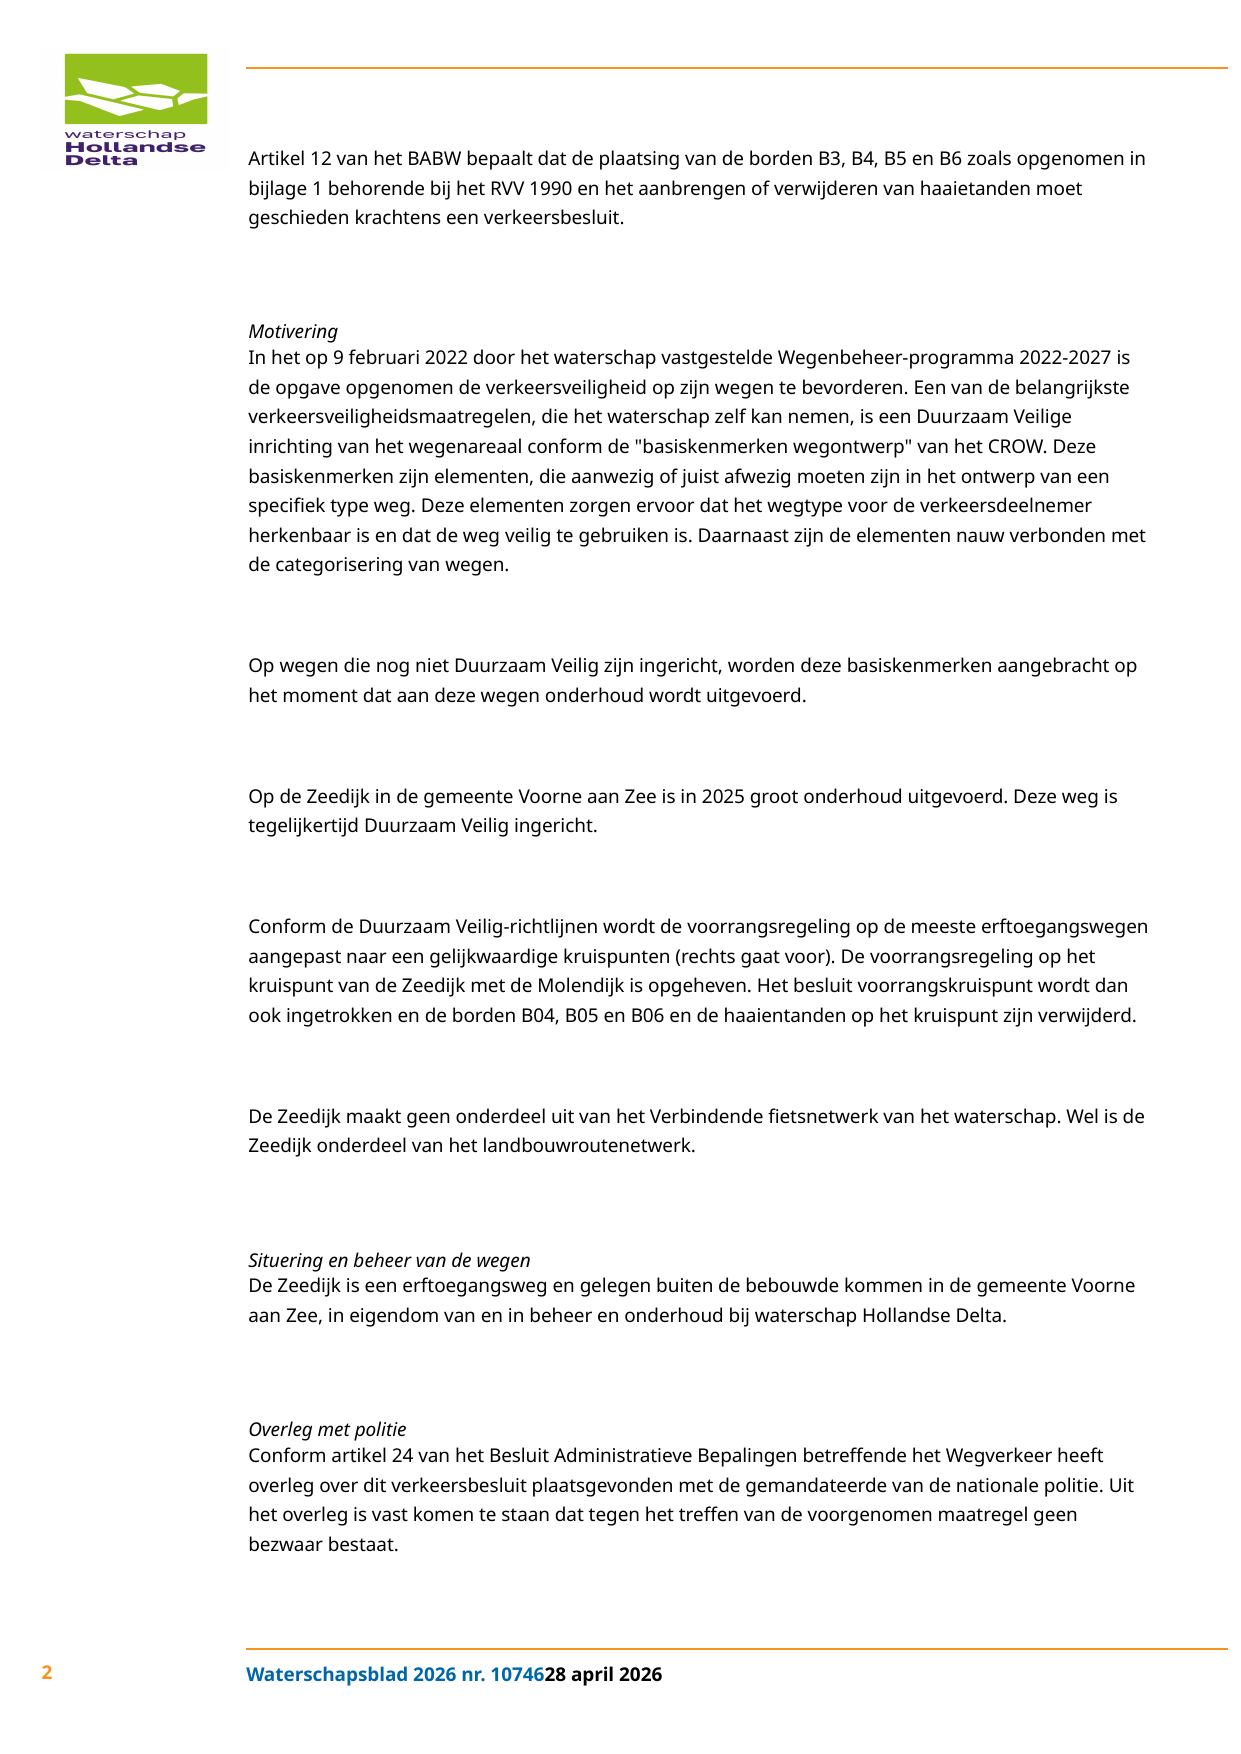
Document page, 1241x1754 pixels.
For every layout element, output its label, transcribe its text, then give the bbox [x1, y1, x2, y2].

text In het op 9 februari 2022 door het waterschap vastgestelde Wegenbeheer-programma 2022-2027 is de opgave opgenomen de verkeersveiligheid op zijn wegen te bevorderen. Een van de belangrijkste verkeersveiligheidsmaatregelen, die het waterschap zelf kan nemen, is een Duurzaam Veilige inrichting van het wegenareaal conform de "basiskenmerken wegontwerp" van het CROW. Deze basiskenmerken zijn elementen, die aanwezig of juist afwezig moeten zijn in het ontwerp van een specifiek type weg. Deze elementen zorgen ervoor dat het wegtype voor de verkeersdeelnemer herkenbaar is en dat de weg veilig te gebruiken is. Daarnaast zijn de elementen nauw verbonden met de categorisering van wegen. [248, 344, 1152, 577]
text Overleg met politie [248, 1416, 1152, 1442]
text Situering en beheer van de wegen [248, 1247, 1152, 1272]
text De Zeedijk is een erftoegangsweg en gelegen buiten de bebouwde kommen in de gemeente Voorne aan Zee, in eigendom van en in beheer en onderhoud bij waterschap Hollandse Delta. [248, 1272, 1152, 1328]
text De Zeedijk maakt geen onderdeel uit van het Verbindende fietsnetwerk van het waterschap. Wel is de Zeedijk onderdeel van het landbouwroutenetwerk. [248, 1103, 1152, 1158]
text Conform artikel 24 van het Besluit Administratieve Bepalingen betreffende het Wegverkeer heeft overleg over dit verkeersbesluit plaatsgevonden met de gemandateerde van de nationale politie. Uit het overleg is vast komen te staan dat tegen het treffen van de voorgenomen maatregel geen bezwaar bestaat. [248, 1442, 1152, 1557]
text Op wegen die nog niet Duurzaam Veilig zijn ingericht, worden deze basiskenmerken aangebracht op het moment dat aan deze wegen onderhoud wordt uitgevoerd. [248, 652, 1152, 708]
text Motivering [248, 319, 1152, 344]
text Artikel 12 van het BABW bepaalt dat de plaatsing van de borden B3, B4, B5 en B6 zoals opgenomen in bijlage 1 behorende bij het RVV 1990 en het aanbrengen of verwijderen van haaietanden moet geschieden krachtens een verkeersbesluit. [248, 145, 1152, 230]
picture [41, 47, 231, 172]
text Op de Zeedijk in de gemeente Voorne aan Zee is in 2025 groot onderhoud uitgevoerd. Deze weg is tegelijkertijd Duurzaam Veilig ingericht. [248, 783, 1152, 838]
text Conform de Duurzaam Veilig-richtlijnen wordt de voorrangsregeling op de meeste erftoegangswegen aangepast naar een gelijkwaardige kruispunten (rechts gaat voor). De voorrangsregeling op het kruispunt van de Zeedijk met de Molendijk is opgeheven. Het besluit voorrangskruispunt wordt dan ook ingetrokken en de borden B04, B05 en B06 en de haaientanden op het kruispunt zijn verwijderd. [248, 913, 1152, 1028]
